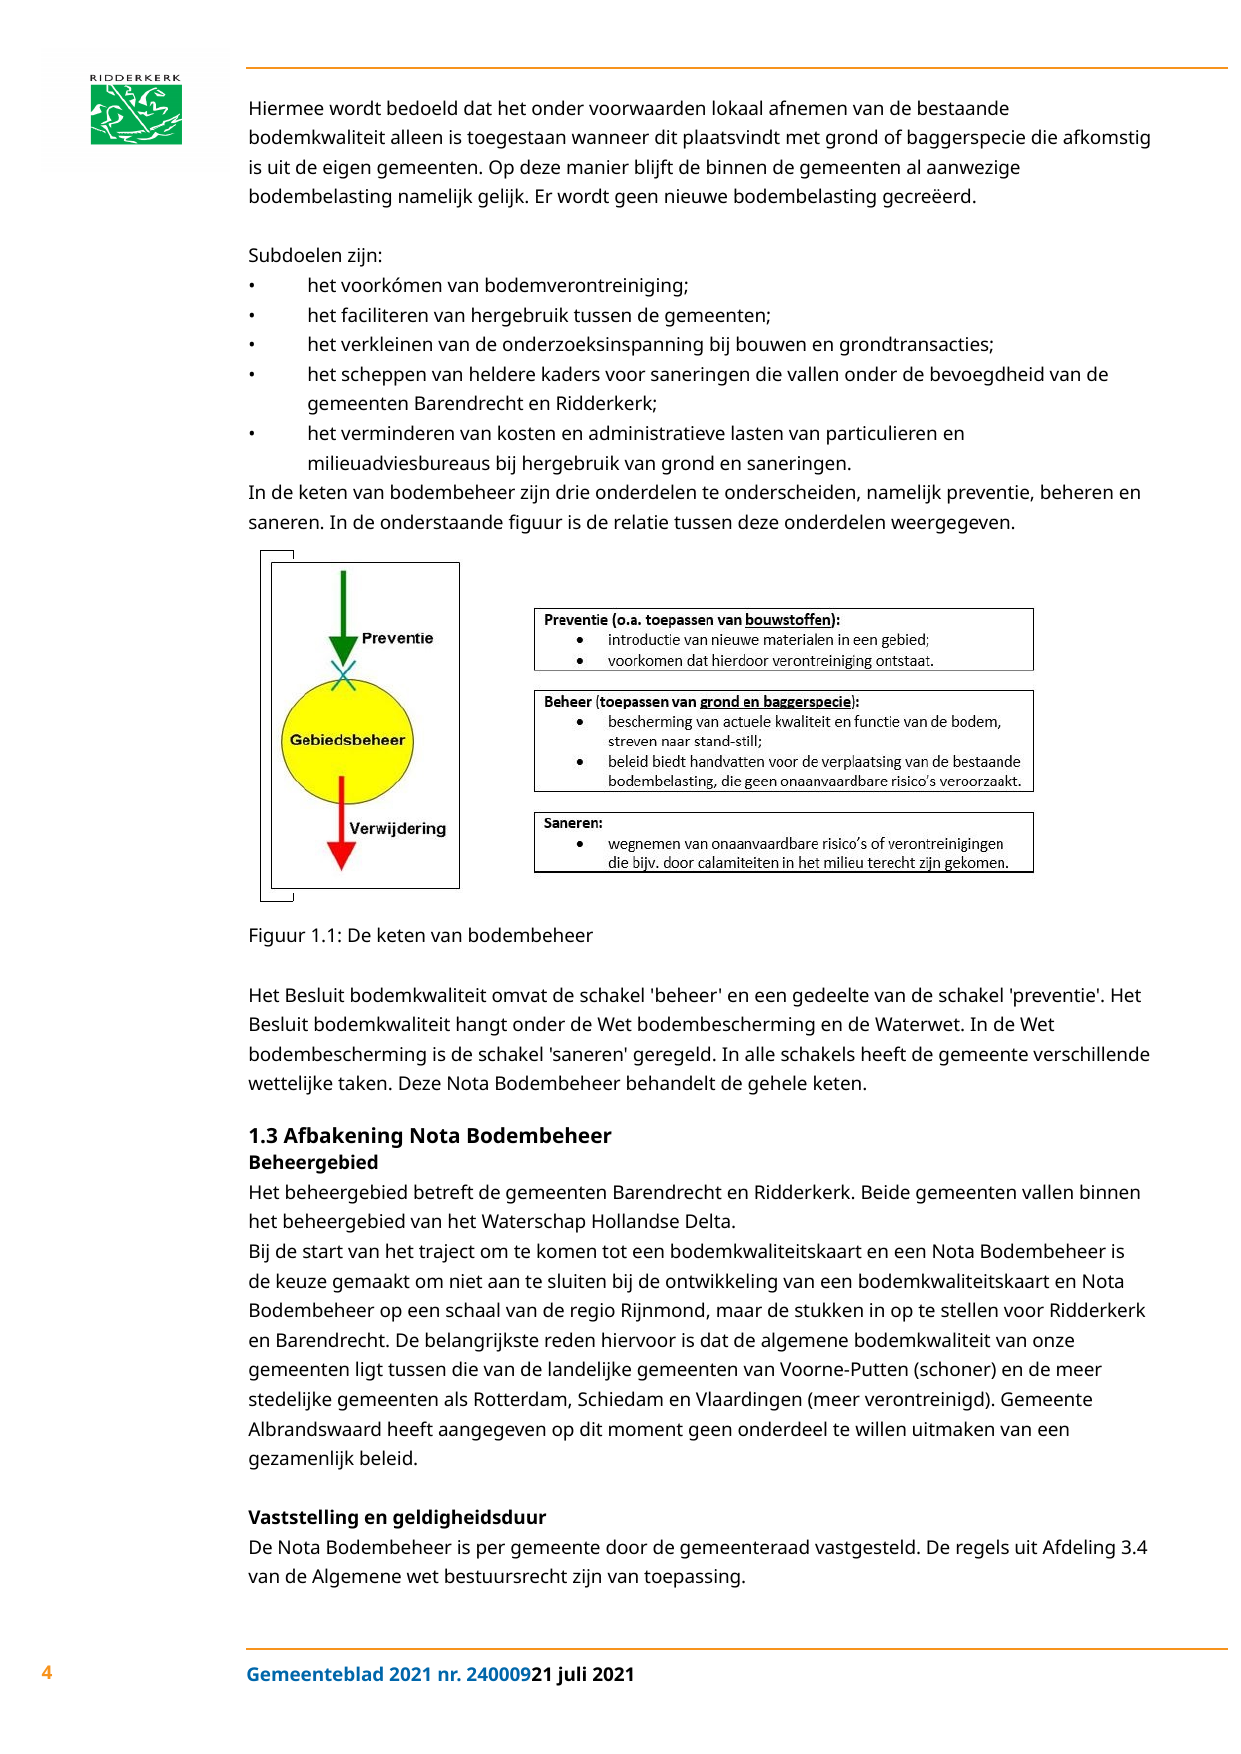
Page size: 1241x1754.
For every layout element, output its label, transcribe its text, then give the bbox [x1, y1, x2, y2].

text Vaststelling en geldigheidsduur [248, 1504, 1152, 1530]
text In de keten van bodembeheer zijn drie onderdelen te onderscheiden, namelijk preventie, beheren en saneren. In de onderstaande figuur is de relatie tussen deze onderdelen weergegeven. [248, 479, 1152, 535]
text Figuur 1.1: De keten van bodembeheer [248, 923, 1152, 948]
text Het beheergebied betreft de gemeenten Barendrecht en Ridderkerk. Beide gemeenten vallen binnen het beheergebied van het Waterschap Hollandse Delta. [248, 1179, 1152, 1234]
picture [268, 559, 1037, 893]
list het scheppen van heldere kaders voor saneringen die vallen onder de bevoegdheid van de gemeenten Barendrecht en Ridderkerk; [248, 361, 1152, 416]
list het voorkómen van bodemverontreiniging; [248, 272, 1152, 298]
text Subdoelen zijn: [248, 243, 1152, 268]
list het verkleinen van de onderzoeksinspanning bij bouwen en grondtransacties; [248, 331, 1152, 357]
text Hiermee wordt bedoeld dat het onder voorwaarden lokaal afnemen van de bestaande bodemkwaliteit alleen is toegestaan wanneer dit plaatsvindt met grond of baggerspecie die afkomstig is uit de eigen gemeenten. Op deze manier blijft de binnen de gemeenten al aanwezige bodembelasting namelijk gelijk. Er wordt geen nieuwe bodembelasting gecreëerd. [248, 95, 1152, 209]
list het faciliteren van hergebruik tussen de gemeenten; [248, 302, 1152, 328]
picture [41, 47, 231, 172]
text 1.3 Afbakening Nota Bodembeheer [248, 1121, 1152, 1149]
text Bij de start van het traject om te komen tot een bodemkwaliteitskaart en een Nota Bodembeheer is de keuze gemaakt om niet aan te sluiten bij de ontwikkeling van een bodemkwaliteitskaart en Nota Bodembeheer op een schaal van de regio Rijnmond, maar de stukken in op te stellen voor Ridderkerk en Barendrecht. De belangrijkste reden hiervoor is dat de algemene bodemkwaliteit van onze gemeenten ligt tussen die van de landelijke gemeenten van Voorne-Putten (schoner) en de meer stedelijke gemeenten als Rotterdam, Schiedam en Vlaardingen (meer verontreinigd). Gemeente Albrandswaard heeft aangegeven op dit moment geen onderdeel te willen uitmaken van een gezamenlijk beleid. [248, 1238, 1152, 1471]
list het verminderen van kosten en administratieve lasten van particulieren en milieuadviesbureaus bij hergebruik van grond en saneringen. [248, 420, 1152, 476]
text De Nota Bodembeheer is per gemeente door de gemeenteraad vastgesteld. De regels uit Afdeling 3.4 van de Algemene wet bestuursrecht zijn van toepassing. [248, 1534, 1152, 1589]
text Beheergebied [248, 1149, 1152, 1175]
text Het Besluit bodemkwaliteit omvat de schakel 'beheer' en een gedeelte van de schakel 'preventie'. Het Besluit bodemkwaliteit hangt onder de Wet bodembescherming en de Waterwet. In de Wet bodembescherming is de schakel 'saneren' geregeld. In alle schakels heeft de gemeente verschillende wettelijke taken. Deze Nota Bodembeheer behandelt de gehele keten. [248, 982, 1152, 1096]
